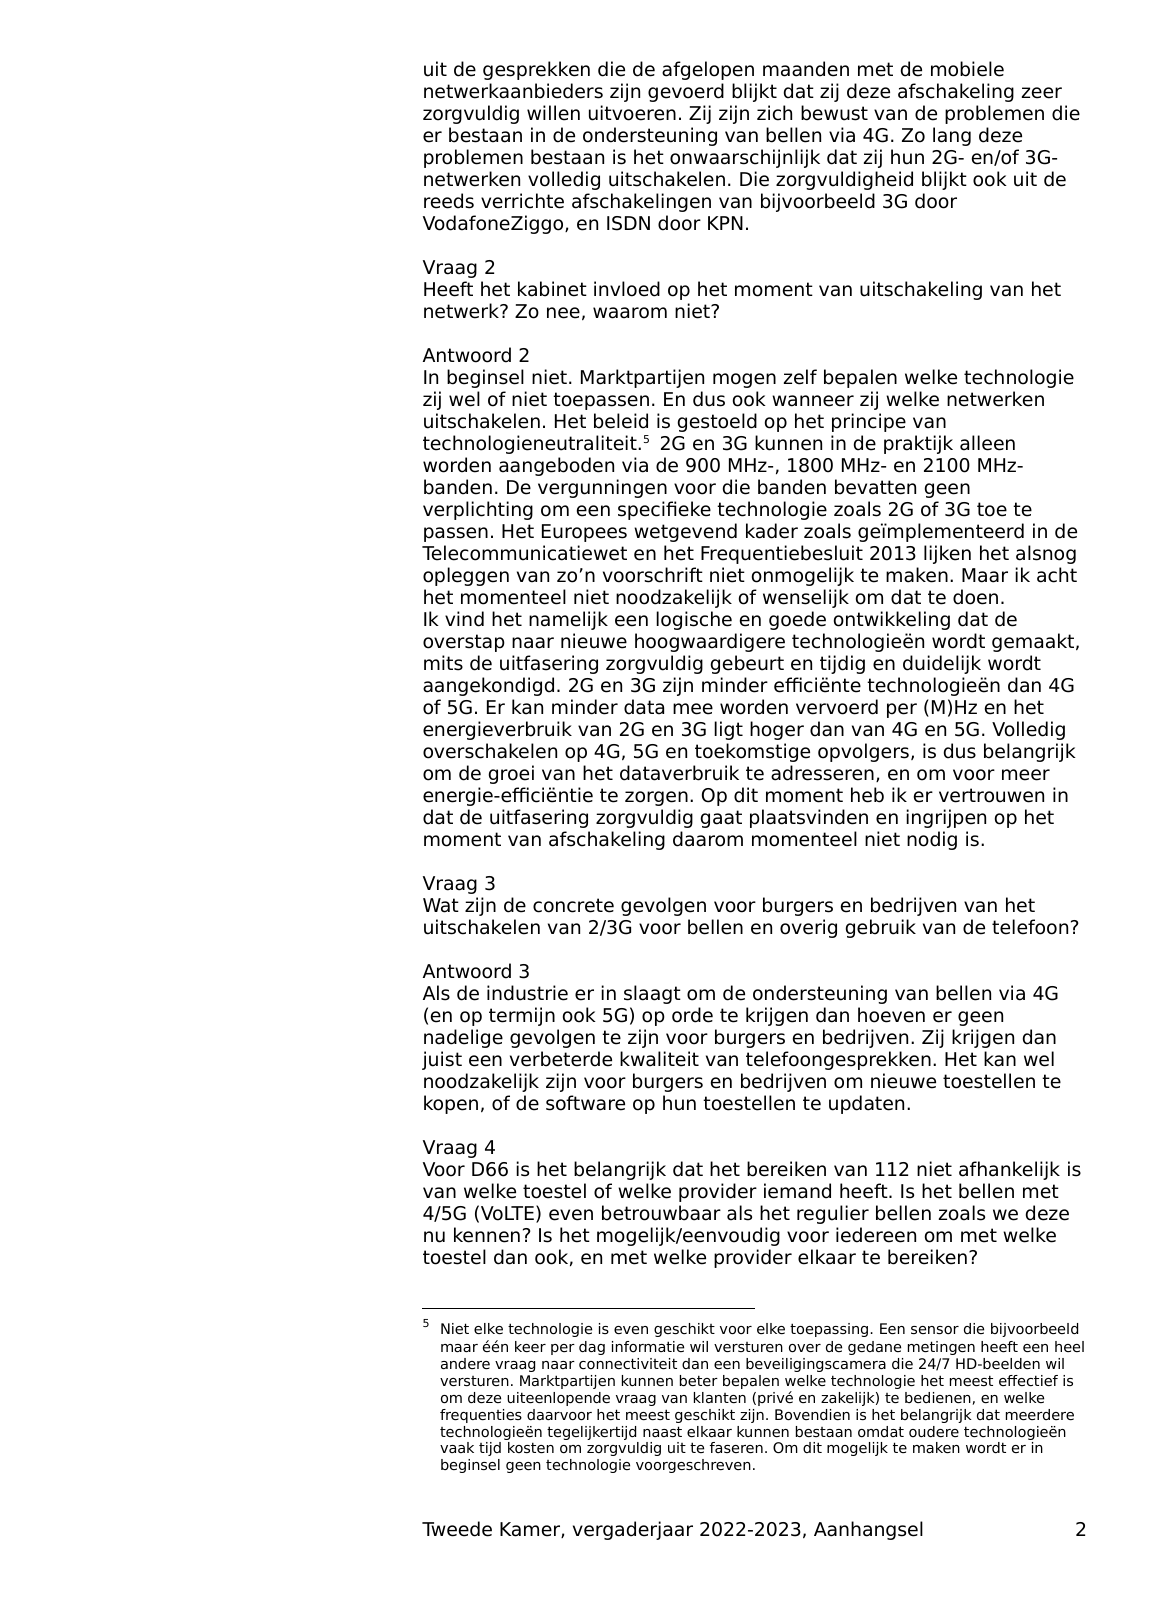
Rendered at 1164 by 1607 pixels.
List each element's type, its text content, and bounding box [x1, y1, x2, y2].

text Voor D66 is het belangrijk dat het bereiken van 112 niet afhankelijk is van welke toestel of welke provider iemand heeft. Is het bellen met 4/5G (VoLTE) even betrouwbaar als het regulier bellen zoals we deze nu kennen? Is het mogelijk/eenvoudig voor iedereen om met welke toestel dan ook, en met welke provider elkaar te bereiken? [422, 1159, 1087, 1269]
text Antwoord 3 [422, 961, 1087, 983]
text Vraag 2 [422, 257, 1087, 279]
text Ik vind het namelijk een logische en goede ontwikkeling dat de overstap naar nieuwe hoogwaardigere technologieën wordt gemaakt, mits de uitfasering zorgvuldig gebeurt en tijdig en duidelijk wordt aangekondigd. 2G en 3G zijn minder efficiënte technologieën dan 4G of 5G. Er kan minder data mee worden vervoerd per (M)Hz en het energieverbruik van 2G en 3G ligt hoger dan van 4G en 5G. Volledig overschakelen op 4G, 5G en toekomstige opvolgers, is dus belangrijk om de groei van het dataverbruik te adresseren, en om voor meer energie-efficiëntie te zorgen. Op dit moment heb ik er vertrouwen in dat de uitfasering zorgvuldig gaat plaatsvinden en ingrijpen op het moment van afschakeling daarom momenteel niet nodig is. [422, 609, 1087, 851]
text Antwoord 2 [422, 345, 1087, 367]
text In beginsel niet. Marktpartijen mogen zelf bepalen welke technologie zij wel of niet toepassen. En dus ook wanneer zij welke netwerken uitschakelen. Het beleid is gestoeld op het principe van technologieneutraliteit. 2G en 3G kunnen in de praktijk alleen worden aangeboden via de 900 MHz-, 1800 MHz- en 2100 MHz-banden. De vergunningen voor die banden bevatten geen verplichting om een specifieke technologie zoals 2G of 3G toe te passen. Het Europees wetgevend kader zoals geïmplementeerd in de Telecommunicatiewet en het Frequentiebesluit 2013 lijken het alsnog opleggen van zo’n voorschrift niet onmogelijk te maken. Maar ik acht het momenteel niet noodzakelijk of wenselijk om dat te doen. [422, 367, 1087, 609]
text Vraag 4 [422, 1137, 1087, 1159]
text Heeft het kabinet invloed op het moment van uitschakeling van het netwerk? Zo nee, waarom niet? [422, 279, 1087, 323]
text uit de gesprekken die de afgelopen maanden met de mobiele netwerkaanbieders zijn gevoerd blijkt dat zij deze afschakeling zeer zorgvuldig willen uitvoeren. Zij zijn zich bewust van de problemen die er bestaan in de ondersteuning van bellen via 4G. Zo lang deze problemen bestaan is het onwaarschijnlijk dat zij hun 2G- en/of 3G-netwerken volledig uitschakelen. Die zorgvuldigheid blijkt ook uit de reeds verrichte afschakelingen van bijvoorbeeld 3G door VodafoneZiggo, en ISDN door KPN. [422, 59, 1087, 235]
text Als de industrie er in slaagt om de ondersteuning van bellen via 4G (en op termijn ook 5G) op orde te krijgen dan hoeven er geen nadelige gevolgen te zijn voor burgers en bedrijven. Zij krijgen dan juist een verbeterde kwaliteit van telefoongesprekken. Het kan wel noodzakelijk zijn voor burgers en bedrijven om nieuwe toestellen te kopen, of de software op hun toestellen te updaten. [422, 983, 1087, 1115]
text Niet elke technologie is even geschikt voor elke toepassing. Een sensor die bijvoorbeeld maar één keer per dag informatie wil versturen over de gedane metingen heeft een heel andere vraag naar connectiviteit dan een beveiligingscamera die 24/7 HD-beelden wil versturen. Marktpartijen kunnen beter bepalen welke technologie het meest effectief is om deze uiteenlopende vraag van klanten (privé en zakelijk) te bedienen, en welke frequenties daarvoor het meest geschikt zijn. Bovendien is het belangrijk dat meerdere technologieën tegelijkertijd naast elkaar kunnen bestaan omdat oudere technologieën vaak tijd kosten om zorgvuldig uit te faseren. Om dit mogelijk te maken wordt er in beginsel geen technologie voorgeschreven. [422, 1317, 1087, 1474]
text Vraag 3 [422, 873, 1087, 895]
text Wat zijn de concrete gevolgen voor burgers en bedrijven van het uitschakelen van 2/3G voor bellen en overig gebruik van de telefoon? [422, 895, 1087, 939]
